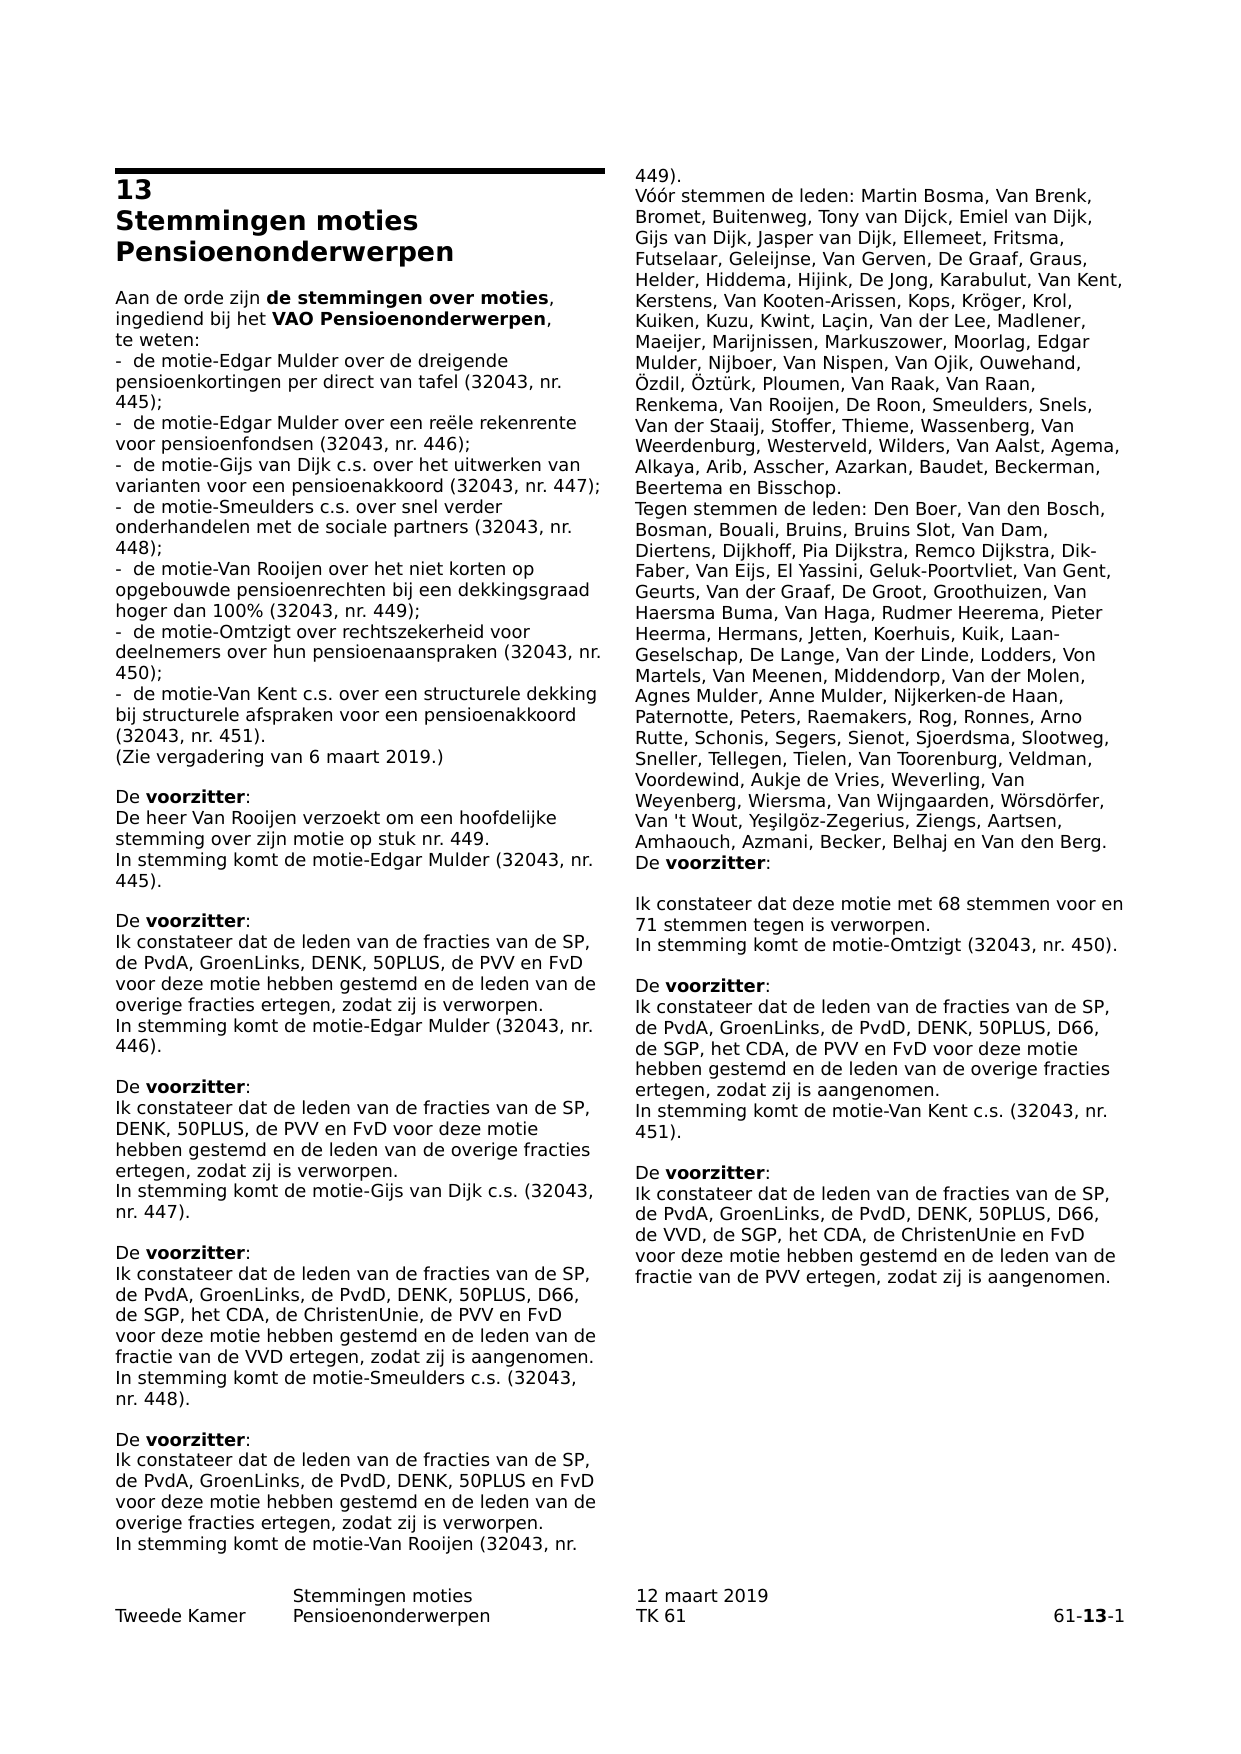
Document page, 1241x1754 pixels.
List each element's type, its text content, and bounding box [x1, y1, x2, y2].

list de motie-Gijs van Dijk c.s. over het uitwerken van varianten voor een pensioenakkoord (32043, nr. 447); [115, 455, 605, 496]
text Vóór stemmen de leden: Martin Bosma, Van Brenk, Bromet, Buitenweg, Tony van Dijck, Emiel van Dijk, Gijs van Dijk, Jasper van Dijk, Ellemeet, Fritsma, Futselaar, Geleijnse, Van Gerven, De Graaf, Graus, Helder, Hiddema, Hijink, De Jong, Karabulut, Van Kent, Kerstens, Van Kooten-Arissen, Kops, Kröger, Krol, Kuiken, Kuzu, Kwint, Laçin, Van der Lee, Madlener, Maeijer, Marijnissen, Markuszower, Moorlag, Edgar Mulder, Nijboer, Van Nispen, Van Ojik, Ouwehand, Özdil, Öztürk, Ploumen, Van Raak, Van Raan, Renkema, Van Rooijen, De Roon, Smeulders, Snels, Van der Staaij, Stoffer, Thieme, Wassenberg, Van Weerdenburg, Westerveld, Wilders, Van Aalst, Agema, Alkaya, Arib, Asscher, Azarkan, Baudet, Beckerman, Beertema en Bisschop. [635, 186, 1125, 499]
text De voorzitter: [635, 1162, 1125, 1183]
text De voorzitter: [635, 976, 1125, 997]
text te weten: [115, 330, 605, 351]
text De voorzitter: [115, 911, 605, 932]
text De voorzitter: [115, 787, 605, 808]
title 13 Stemmingen moties Pensioenonderwerpen [115, 174, 605, 268]
list de motie-Edgar Mulder over een reële rekenrente voor pensioenfondsen (32043, nr. 446); [115, 413, 605, 455]
text (Zie vergadering van 6 maart 2019.) [115, 746, 605, 767]
text De voorzitter: [115, 1429, 605, 1450]
text In stemming komt de motie-Smeulders c.s. (32043, nr. 448). [115, 1368, 605, 1409]
text 449). [635, 165, 1125, 186]
text De heer Van Rooijen verzoekt om een hoofdelijke stemming over zijn motie op stuk nr. 449. [115, 808, 605, 850]
text De voorzitter: [115, 1243, 605, 1263]
text Ik constateer dat de leden van de fracties van de SP, de PvdA, GroenLinks, de PvdD, DENK, 50PLUS, D66, de SGP, het CDA, de PVV en FvD voor deze motie hebben gestemd en de leden van de overige fracties ertegen, zodat zij is aangenomen. [635, 997, 1125, 1101]
list de motie-Smeulders c.s. over snel verder onderhandelen met de sociale partners (32043, nr. 448); [115, 496, 605, 559]
text Ik constateer dat de leden van de fracties van de SP, DENK, 50PLUS, de PVV en FvD voor deze motie hebben gestemd en de leden van de overige fracties ertegen, zodat zij is verworpen. [115, 1098, 605, 1181]
text Ik constateer dat de leden van de fracties van de SP, de PvdA, GroenLinks, de PvdD, DENK, 50PLUS, D66, de VVD, de SGP, het CDA, de ChristenUnie en FvD voor deze motie hebben gestemd en de leden van de fractie van de PVV ertegen, zodat zij is aangenomen. [635, 1183, 1125, 1287]
list de motie-Omtzigt over rechtszekerheid voor deelnemers over hun pensioenaanspraken (32043, nr. 450); [115, 621, 605, 684]
text In stemming komt de motie-Gijs van Dijk c.s. (32043, nr. 447). [115, 1181, 605, 1223]
text Tegen stemmen de leden: Den Boer, Van den Bosch, Bosman, Bouali, Bruins, Bruins Slot, Van Dam, Diertens, Dijkhoff, Pia Dijkstra, Remco Dijkstra, Dik-Faber, Van Eijs, El Yassini, Geluk-Poortvliet, Van Gent, Geurts, Van der Graaf, De Groot, Groothuizen, Van Haersma Buma, Van Haga, Rudmer Heerema, Pieter Heerma, Hermans, Jetten, Koerhuis, Kuik, Laan-Geselschap, De Lange, Van der Linde, Lodders, Von Martels, Van Meenen, Middendorp, Van der Molen, Agnes Mulder, Anne Mulder, Nijkerken-de Haan, Paternotte, Peters, Raemakers, Rog, Ronnes, Arno Rutte, Schonis, Segers, Sienot, Sjoerdsma, Slootweg, Sneller, Tellegen, Tielen, Van Toorenburg, Veldman, Voordewind, Aukje de Vries, Weverling, Van Weyenberg, Wiersma, Van Wijngaarden, Wörsdörfer, Van 't Wout, Yeşilgöz-Zegerius, Ziengs, Aartsen, Amhaouch, Azmani, Becker, Belhaj en Van den Berg. [635, 499, 1125, 853]
text Ik constateer dat de leden van de fracties van de SP, de PvdA, GroenLinks, DENK, 50PLUS, de PVV en FvD voor deze motie hebben gestemd en de leden van de overige fracties ertegen, zodat zij is verworpen. [115, 932, 605, 1015]
text In stemming komt de motie-Omtzigt (32043, nr. 450). [635, 935, 1125, 956]
text Ik constateer dat deze motie met 68 stemmen voor en 71 stemmen tegen is verworpen. [635, 894, 1125, 935]
text In stemming komt de motie-Edgar Mulder (32043, nr. 446). [115, 1015, 605, 1057]
text Ik constateer dat de leden van de fracties van de SP, de PvdA, GroenLinks, de PvdD, DENK, 50PLUS, D66, de SGP, het CDA, de ChristenUnie, de PVV en FvD voor deze motie hebben gestemd en de leden van de fractie van de VVD ertegen, zodat zij is aangenomen. [115, 1263, 605, 1368]
text In stemming komt de motie-Van Kent c.s. (32043, nr. 451). [635, 1101, 1125, 1142]
text Aan de orde zijn de stemmingen over moties, ingediend bij het VAO Pensioenonderwerpen, [115, 288, 605, 330]
list de motie-Van Kent c.s. over een structurele dekking bij structurele afspraken voor een pensioenakkoord (32043, nr. 451). [115, 684, 605, 746]
text De voorzitter: [115, 1077, 605, 1098]
text In stemming komt de motie-Edgar Mulder (32043, nr. 445). [115, 850, 605, 891]
text De voorzitter: [635, 853, 1125, 874]
list de motie-Van Rooijen over het niet korten op opgebouwde pensioenrechten bij een dekkingsgraad hoger dan 100% (32043, nr. 449); [115, 559, 605, 621]
text Ik constateer dat de leden van de fracties van de SP, de PvdA, GroenLinks, de PvdD, DENK, 50PLUS en FvD voor deze motie hebben gestemd en de leden van de overige fracties ertegen, zodat zij is verworpen. [115, 1450, 605, 1533]
list de motie-Edgar Mulder over de dreigende pensioenkortingen per direct van tafel (32043, nr. 445); [115, 351, 605, 413]
text In stemming komt de motie-Van Rooijen (32043, nr. [115, 1533, 605, 1554]
